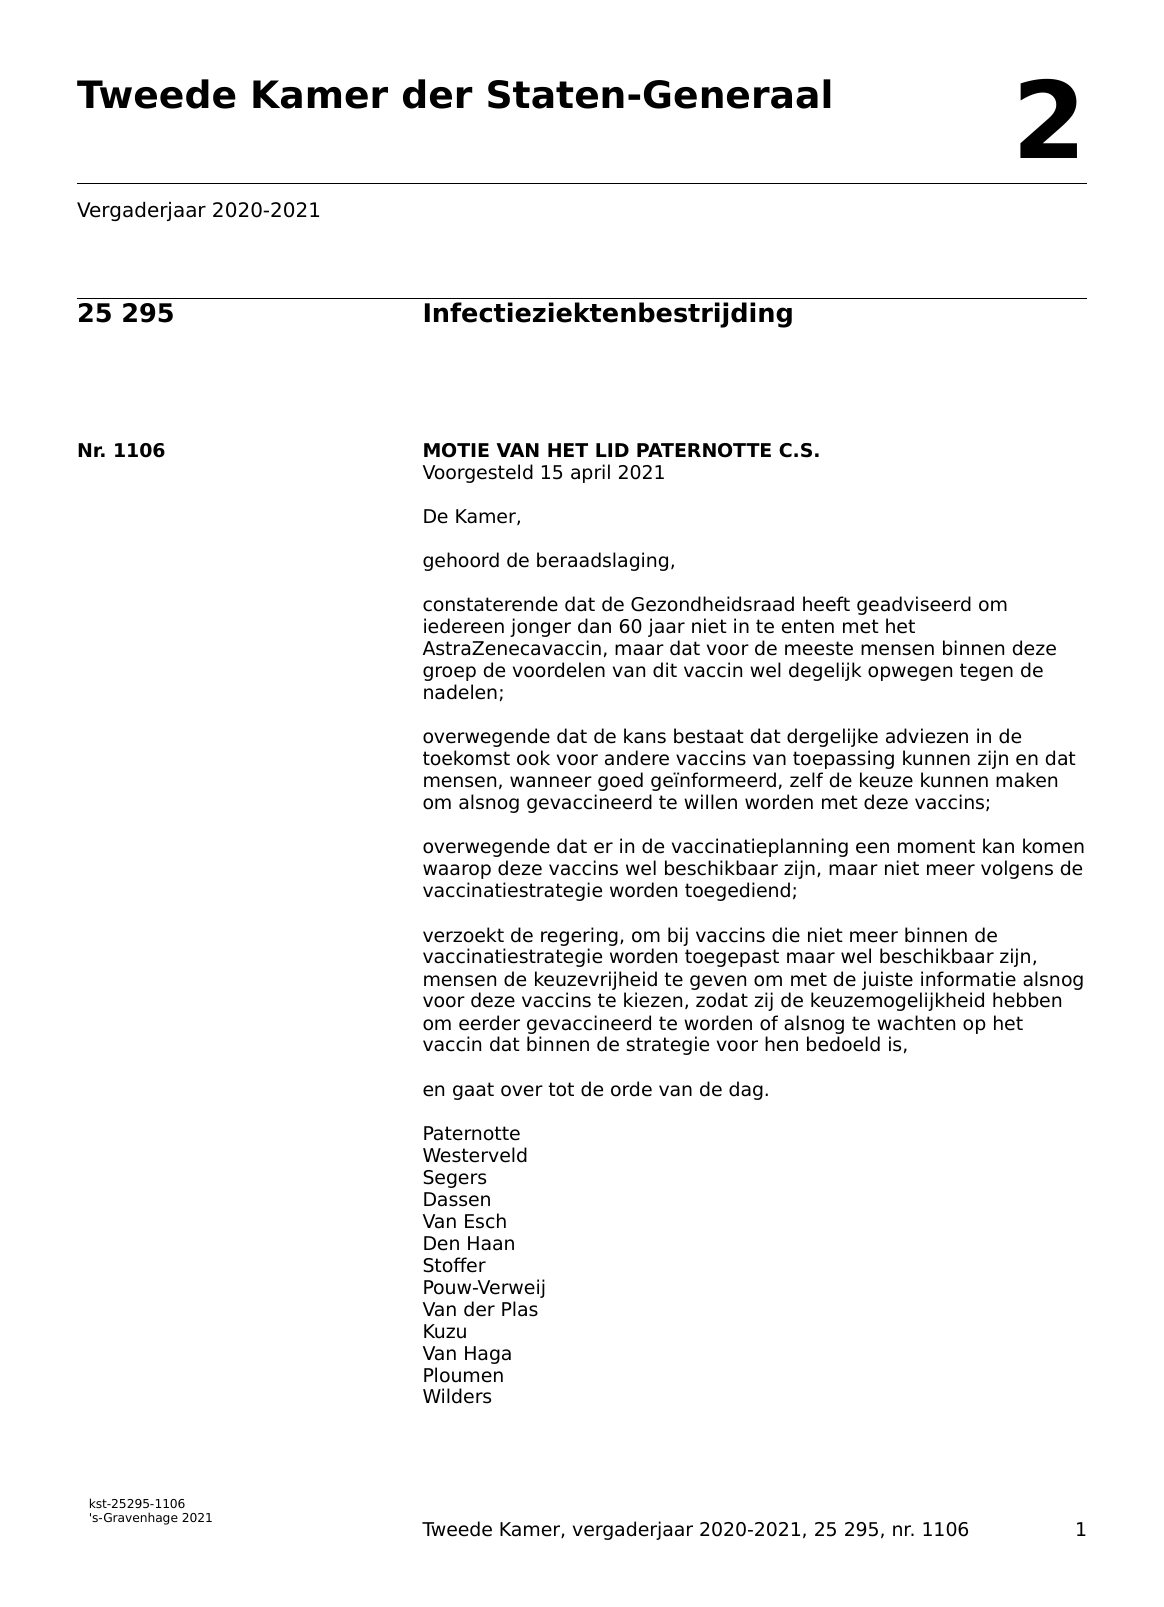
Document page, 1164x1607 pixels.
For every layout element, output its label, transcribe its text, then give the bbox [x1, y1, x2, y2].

text Westerveld [422, 1145, 1087, 1167]
text Pouw-Verweij [422, 1277, 1087, 1298]
text Den Haan [422, 1233, 1087, 1254]
text Stoffer [422, 1254, 1087, 1277]
text Voorgesteld 15 april 2021 [422, 462, 1087, 484]
table_cell Vergaderjaar 2020-2021 [77, 184, 1087, 298]
text en gaat over tot de orde van de dag. [422, 1078, 1087, 1101]
text kst-25295-1106 [88, 1497, 323, 1511]
text Dassen [422, 1189, 1087, 1211]
text verzoekt de regering, om bij vaccins die niet meer binnen de vaccinatiestrategie worden toegepast maar wel beschikbaar zijn, mensen de keuzevrijheid te geven om met de juiste informatie alsnog voor deze vaccins te kiezen, zodat zij de keuzemogelijkheid hebben om eerder gevaccineerd te worden of alsnog te wachten op het vaccin dat binnen de strategie voor hen bedoeld is, [422, 924, 1087, 1056]
text constaterende dat de Gezondheidsraad heeft geadviseerd om iedereen jonger dan 60 jaar niet in te enten met het AstraZenecavaccin, maar dat voor de meeste mensen binnen deze groep de voordelen van dit vaccin wel degelijk opwegen tegen de nadelen; [422, 594, 1087, 704]
subtitle Nr. 1106 MOTIE VAN HET LID PATERNOTTE C.S. [77, 440, 1087, 462]
text Van Esch [422, 1211, 1087, 1233]
text Paternotte [422, 1123, 1087, 1145]
table_header Tweede Kamer der Staten-Generaal [77, 59, 886, 183]
text overwegende dat de kans bestaat dat dergelijke adviezen in de toekomst ook voor andere vaccins van toepassing kunnen zijn en dat mensen, wanneer goed geïnformeerd, zelf de keuze kunnen maken om alsnog gevaccineerd te willen worden met deze vaccins; [422, 726, 1087, 814]
text Van Haga [422, 1342, 1087, 1364]
text Ploumen [422, 1364, 1087, 1386]
table_header 2 [886, 59, 1087, 183]
text gehoord de beraadslaging, [422, 550, 1087, 572]
text 's-Gravenhage 2021 [88, 1511, 323, 1525]
text De Kamer, [422, 506, 1087, 528]
text Kuzu [422, 1321, 1087, 1342]
subtitle 25 295 Infectieziektenbestrijding [77, 299, 1087, 329]
text overwegende dat er in de vaccinatieplanning een moment kan komen waarop deze vaccins wel beschikbaar zijn, maar niet meer volgens de vaccinatiestrategie worden toegediend; [422, 836, 1087, 902]
text Van der Plas [422, 1298, 1087, 1321]
text Segers [422, 1167, 1087, 1189]
text Wilders [422, 1386, 1087, 1408]
